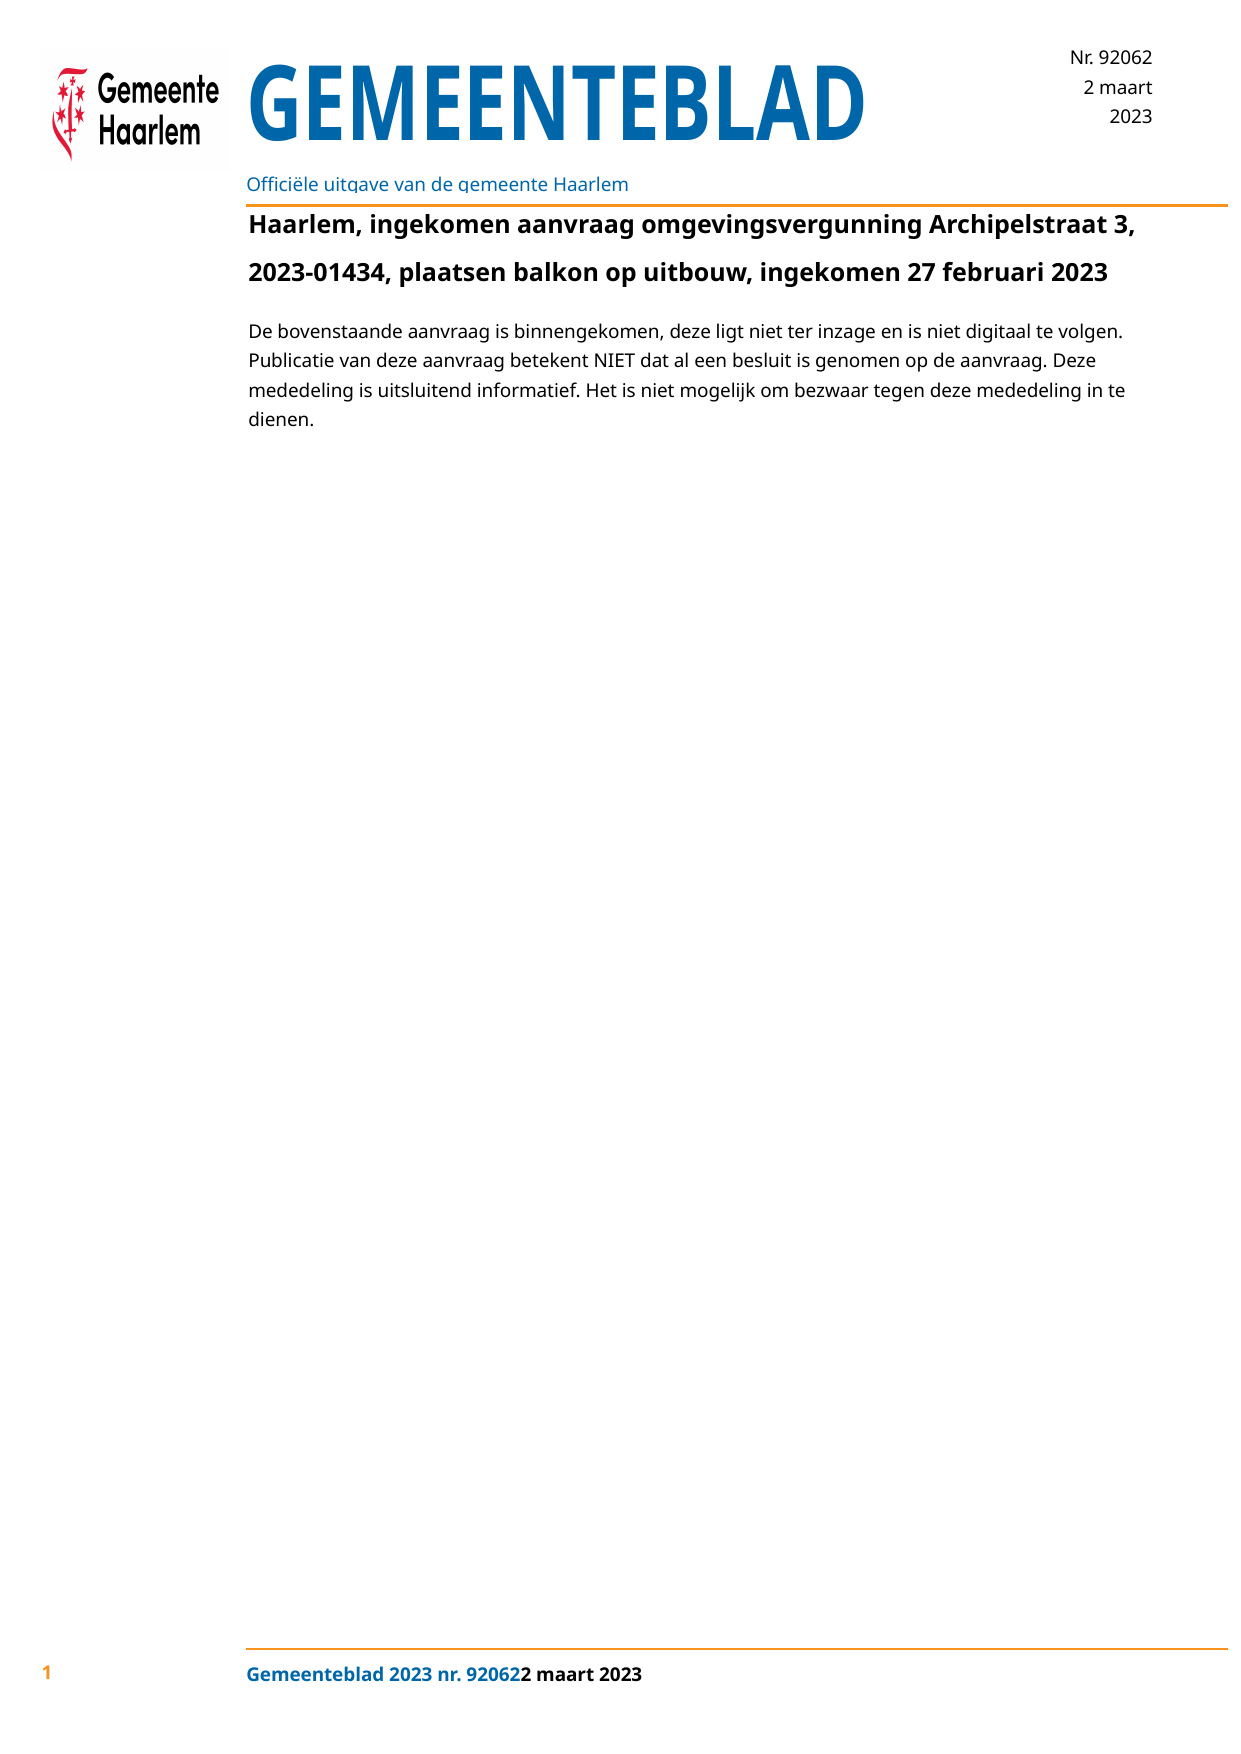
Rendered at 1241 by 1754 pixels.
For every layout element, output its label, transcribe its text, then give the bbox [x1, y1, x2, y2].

text Haarlem, ingekomen aanvraag omgevingsvergunning Archipelstraat 3, 2023-01434, plaatsen balkon op uitbouw, ingekomen 27 februari 2023 [248, 207, 1152, 288]
text De bovenstaande aanvraag is binnengekomen, deze ligt niet ter inzage en is niet digitaal te volgen. Publicatie van deze aanvraag betekent NIET dat al een besluit is genomen op de aanvraag. Deze mededeling is uitsluitend informatief. Het is niet mogelijk om bezwaar tegen deze mededeling in te dienen. [248, 318, 1152, 432]
picture [41, 47, 231, 172]
